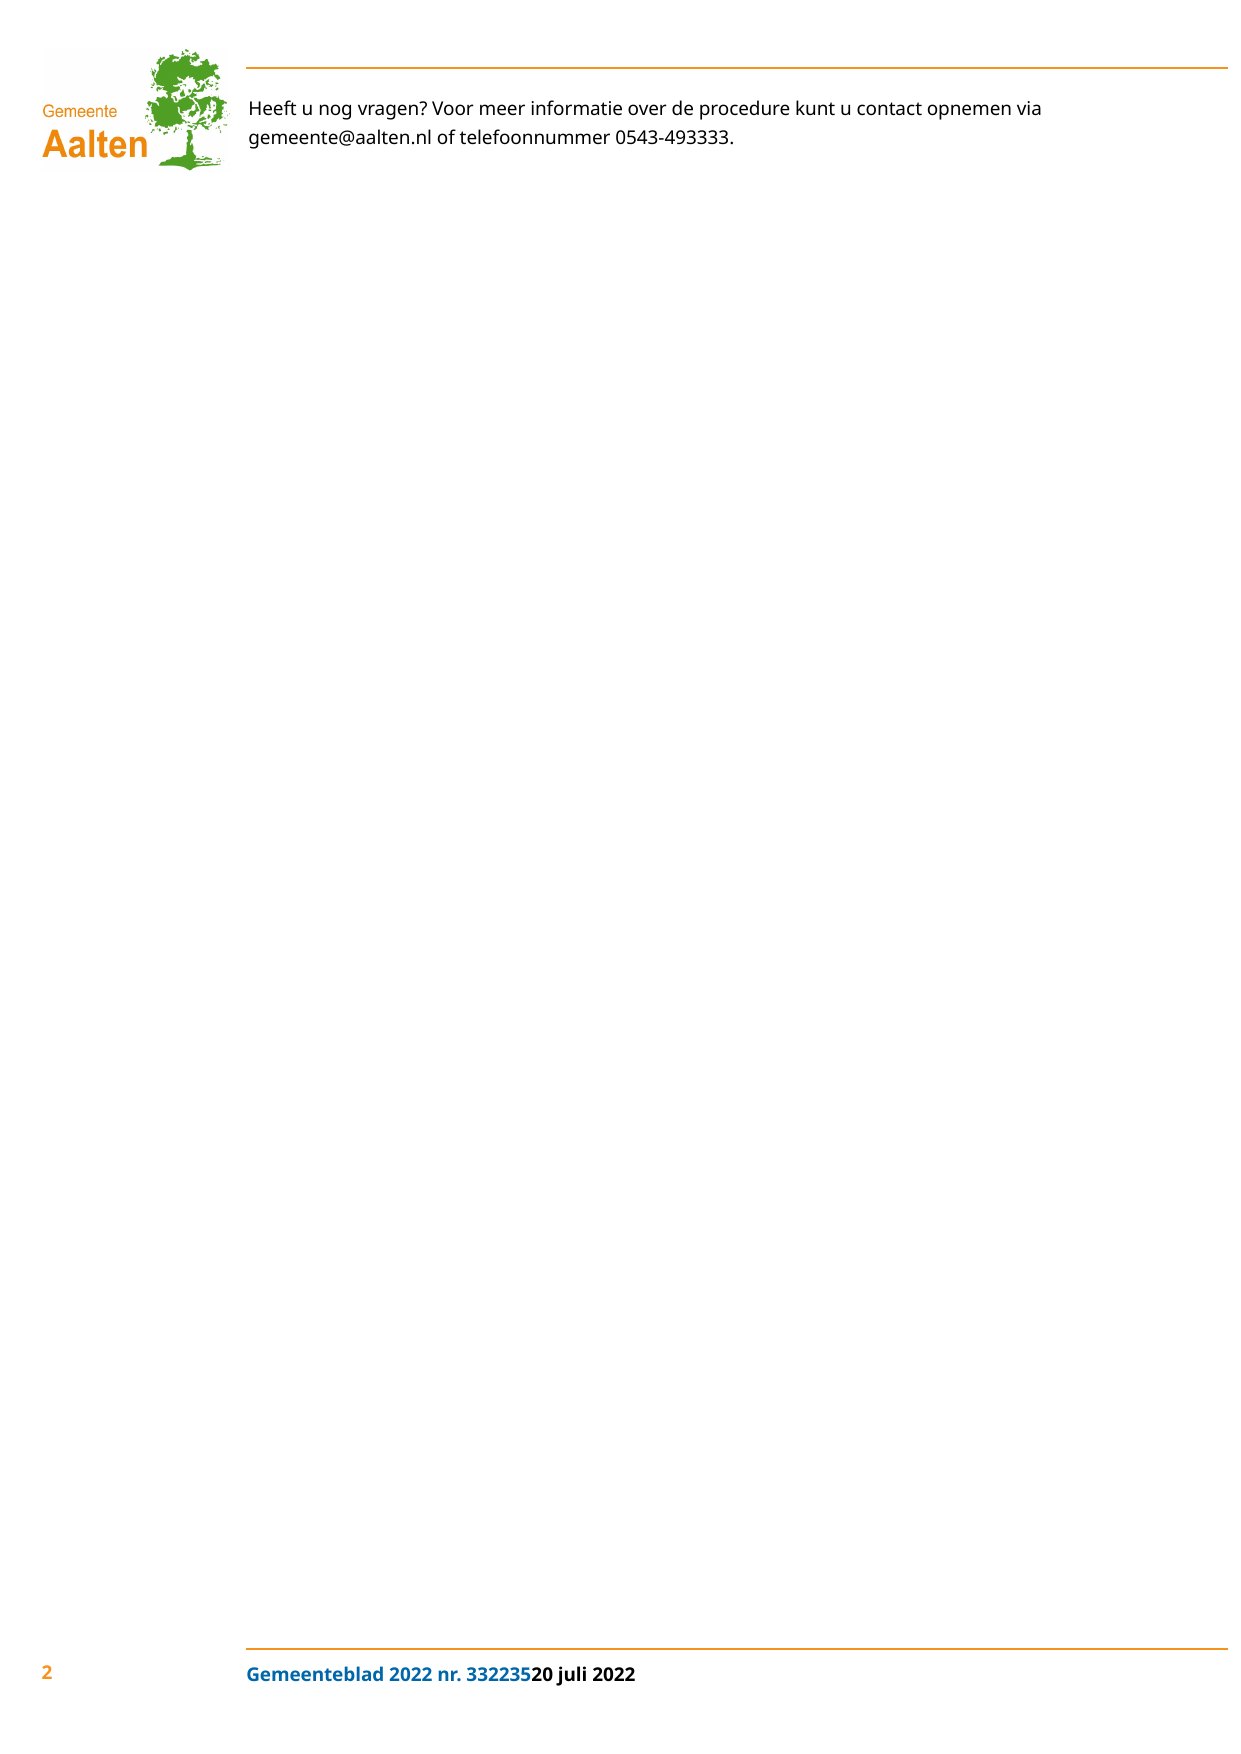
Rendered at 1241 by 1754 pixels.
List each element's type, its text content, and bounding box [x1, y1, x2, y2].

text Heeft u nog vragen? Voor meer informatie over de procedure kunt u contact opnemen via gemeente@aalten.nl of telefoonnummer 0543-493333. [248, 95, 1152, 150]
picture [41, 47, 231, 172]
